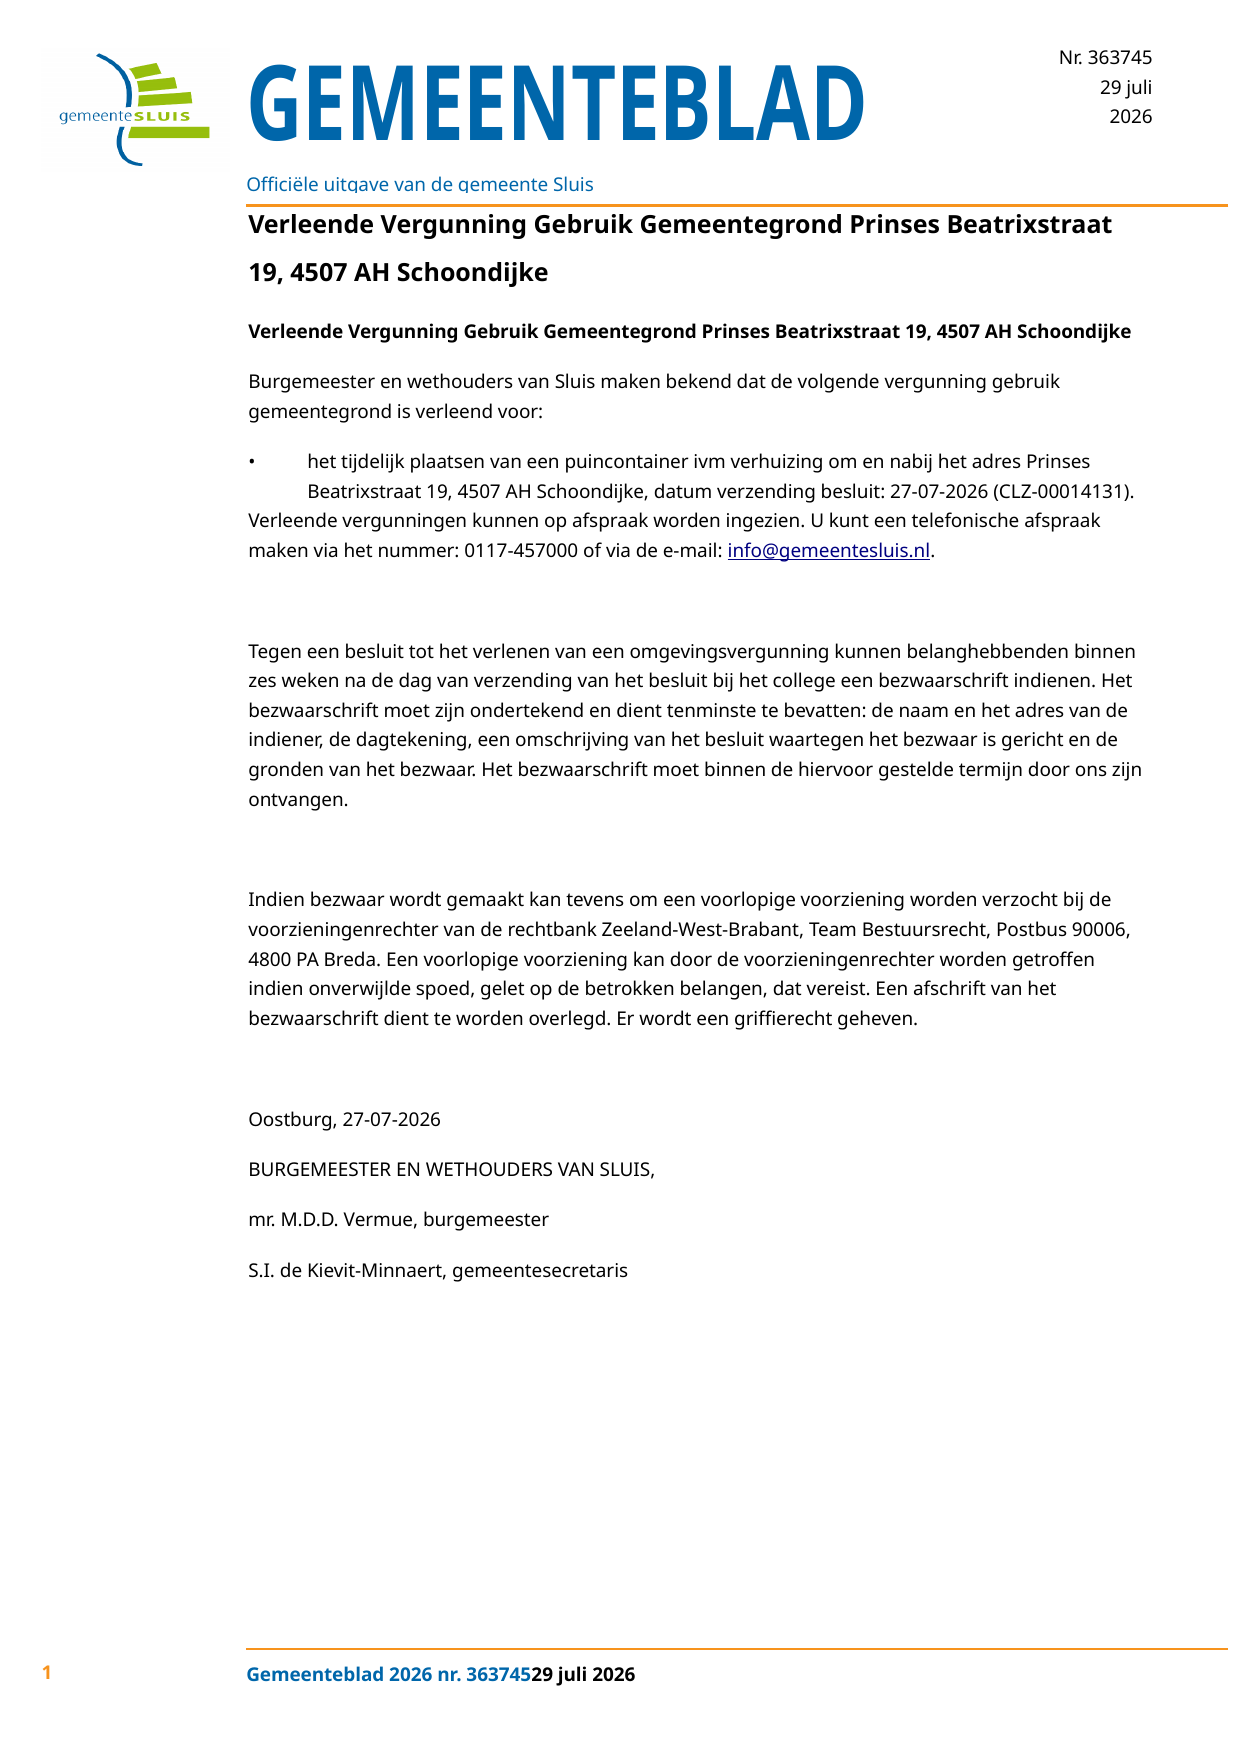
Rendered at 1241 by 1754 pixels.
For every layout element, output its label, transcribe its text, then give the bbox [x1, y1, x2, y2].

list het tijdelijk plaatsen van een puincontainer ivm verhuizing om en nabij het adres Prinses Beatrixstraat 19, 4507 AH Schoondijke, datum verzending besluit: 27-07-2026 (CLZ-00014131). [248, 448, 1152, 504]
text S.I. de Kievit-Minnaert, gemeentesecretaris [248, 1257, 1152, 1283]
text BURGEMEESTER EN WETHOUDERS VAN SLUIS, [248, 1156, 1152, 1182]
text Oostburg, 27-07-2026 [248, 1106, 1152, 1132]
text Verleende Vergunning Gebruik Gemeentegrond Prinses Beatrixstraat 19, 4507 AH Schoondijke [248, 207, 1152, 288]
picture [41, 47, 231, 172]
text Indien bezwaar wordt gemaakt kan tevens om een voorlopige voorziening worden verzocht bij de voorzieningenrechter van de rechtbank Zeeland-West-Brabant, Team Bestuursrecht, Postbus 90006, 4800 PA Breda. Een voorlopige voorziening kan door de voorzieningenrechter worden getroffen indien onverwijlde spoed, gelet op de betrokken belangen, dat vereist. Een afschrift van het bezwaarschrift dient te worden overlegd. Er wordt een griffierecht geheven. [248, 887, 1152, 1031]
text Tegen een besluit tot het verlenen van een omgevingsvergunning kunnen belanghebbenden binnen zes weken na de dag van verzending van het besluit bij het college een bezwaarschrift indienen. Het bezwaarschrift moet zijn ondertekend en dient tenminste te bevatten: de naam en het adres van de indiener, de dagtekening, een omschrijving van het besluit waartegen het bezwaar is gericht en de gronden van het bezwaar. Het bezwaarschrift moet binnen de hiervoor gestelde termijn door ons zijn ontvangen. [248, 638, 1152, 812]
text Burgemeester en wethouders van Sluis maken bekend dat de volgende vergunning gebruik gemeentegrond is verleend voor: [248, 368, 1152, 424]
text Verleende vergunningen kunnen op afspraak worden ingezien. U kunt een telefonische afspraak maken via het nummer: 0117-457000 of via de e-mail: info@gemeentesluis.nl. [248, 507, 1152, 563]
text mr. M.D.D. Vermue, burgemeester [248, 1207, 1152, 1232]
text Verleende Vergunning Gebruik Gemeentegrond Prinses Beatrixstraat 19, 4507 AH Schoondijke [248, 318, 1152, 344]
